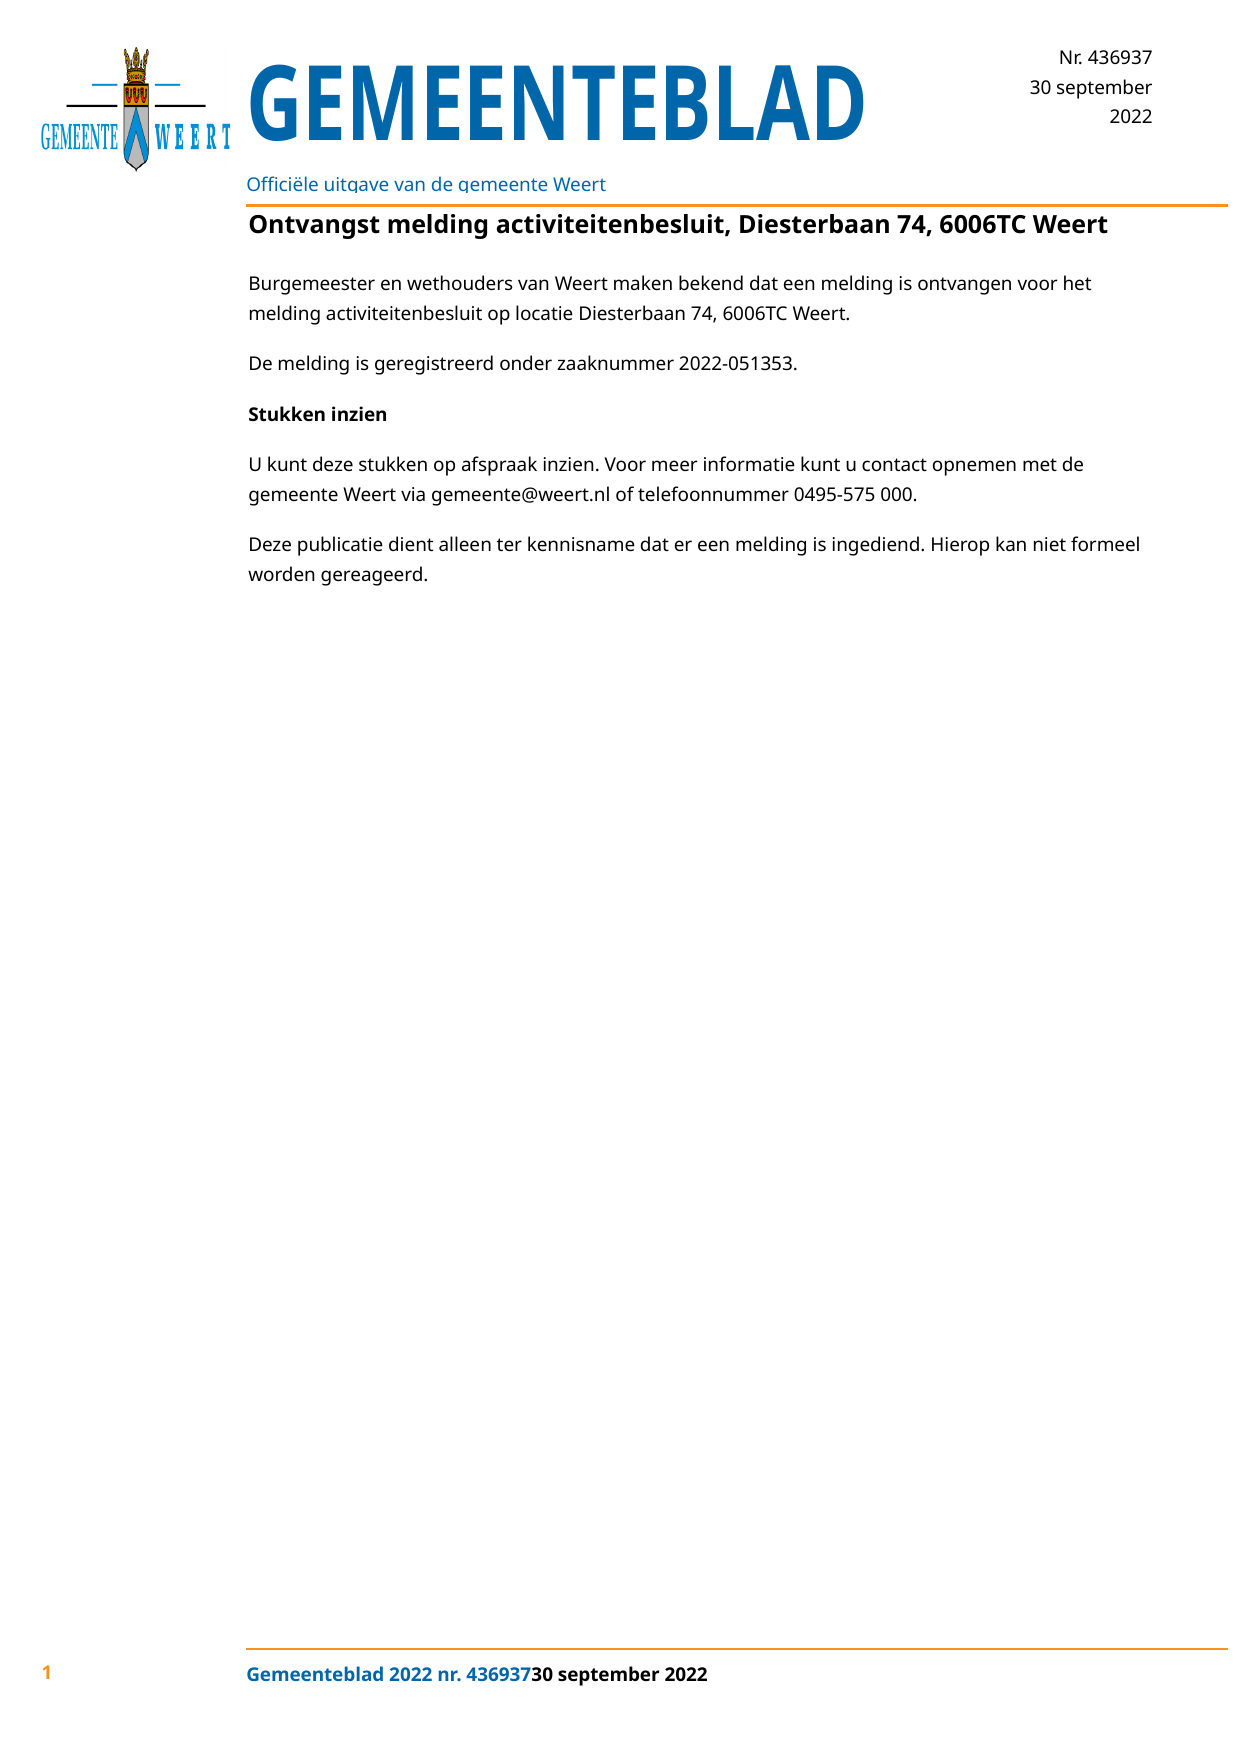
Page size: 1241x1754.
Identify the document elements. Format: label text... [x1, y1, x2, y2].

text Stukken inzien [248, 401, 1152, 426]
text U kunt deze stukken op afspraak inzien. Voor meer informatie kunt u contact opnemen met de gemeente Weert via gemeente@weert.nl of telefoonnummer 0495-575 000. [248, 451, 1152, 506]
text Ontvangst melding activiteitenbesluit, Diesterbaan 74, 6006TC Weert [248, 207, 1152, 241]
text De melding is geregistreerd onder zaaknummer 2022-051353. [248, 350, 1152, 376]
text Burgemeester en wethouders van Weert maken bekend dat een melding is ontvangen voor het melding activiteitenbesluit op locatie Diesterbaan 74, 6006TC Weert. [248, 270, 1152, 326]
text Deze publicatie dient alleen ter kennisname dat er een melding is ingediend. Hierop kan niet formeel worden gereageerd. [248, 531, 1152, 586]
picture [41, 47, 231, 172]
